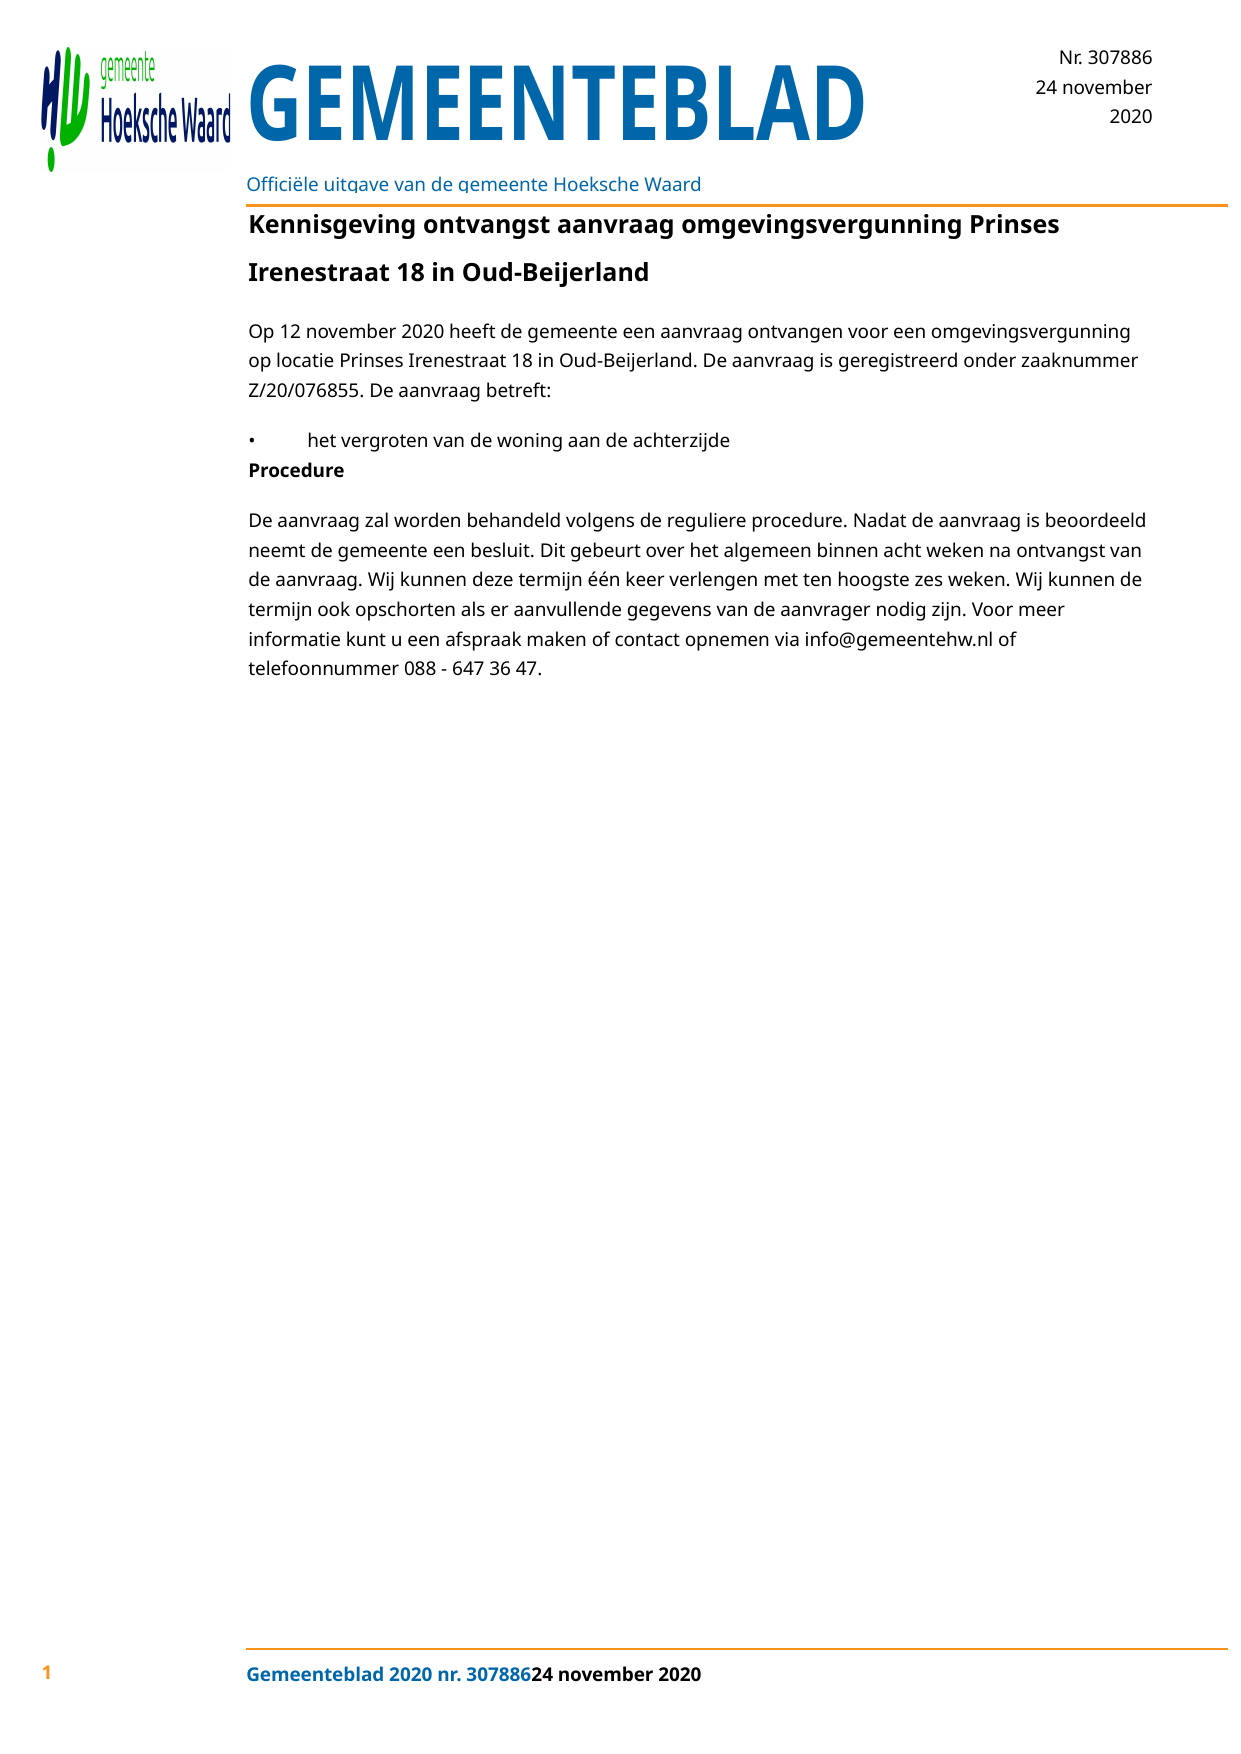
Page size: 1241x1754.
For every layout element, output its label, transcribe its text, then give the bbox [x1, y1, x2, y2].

picture [41, 47, 231, 172]
list het vergroten van de woning aan de achterzijde [248, 427, 1152, 453]
text Op 12 november 2020 heeft de gemeente een aanvraag ontvangen voor een omgevingsvergunning op locatie Prinses Irenestraat 18 in Oud-Beijerland. De aanvraag is geregistreerd onder zaaknummer Z/20/076855. De aanvraag betreft: [248, 318, 1152, 403]
text Procedure [248, 457, 1152, 483]
text Kennisgeving ontvangst aanvraag omgevingsvergunning Prinses Irenestraat 18 in Oud-Beijerland [248, 207, 1152, 288]
text De aanvraag zal worden behandeld volgens de reguliere procedure. Nadat de aanvraag is beoordeeld neemt de gemeente een besluit. Dit gebeurt over het algemeen binnen acht weken na ontvangst van de aanvraag. Wij kunnen deze termijn één keer verlengen met ten hoogste zes weken. Wij kunnen de termijn ook opschorten als er aanvullende gegevens van de aanvrager nodig zijn. Voor meer informatie kunt u een afspraak maken of contact opnemen via info@gemeentehw.nl of telefoonnummer 088 - 647 36 47. [248, 507, 1152, 681]
